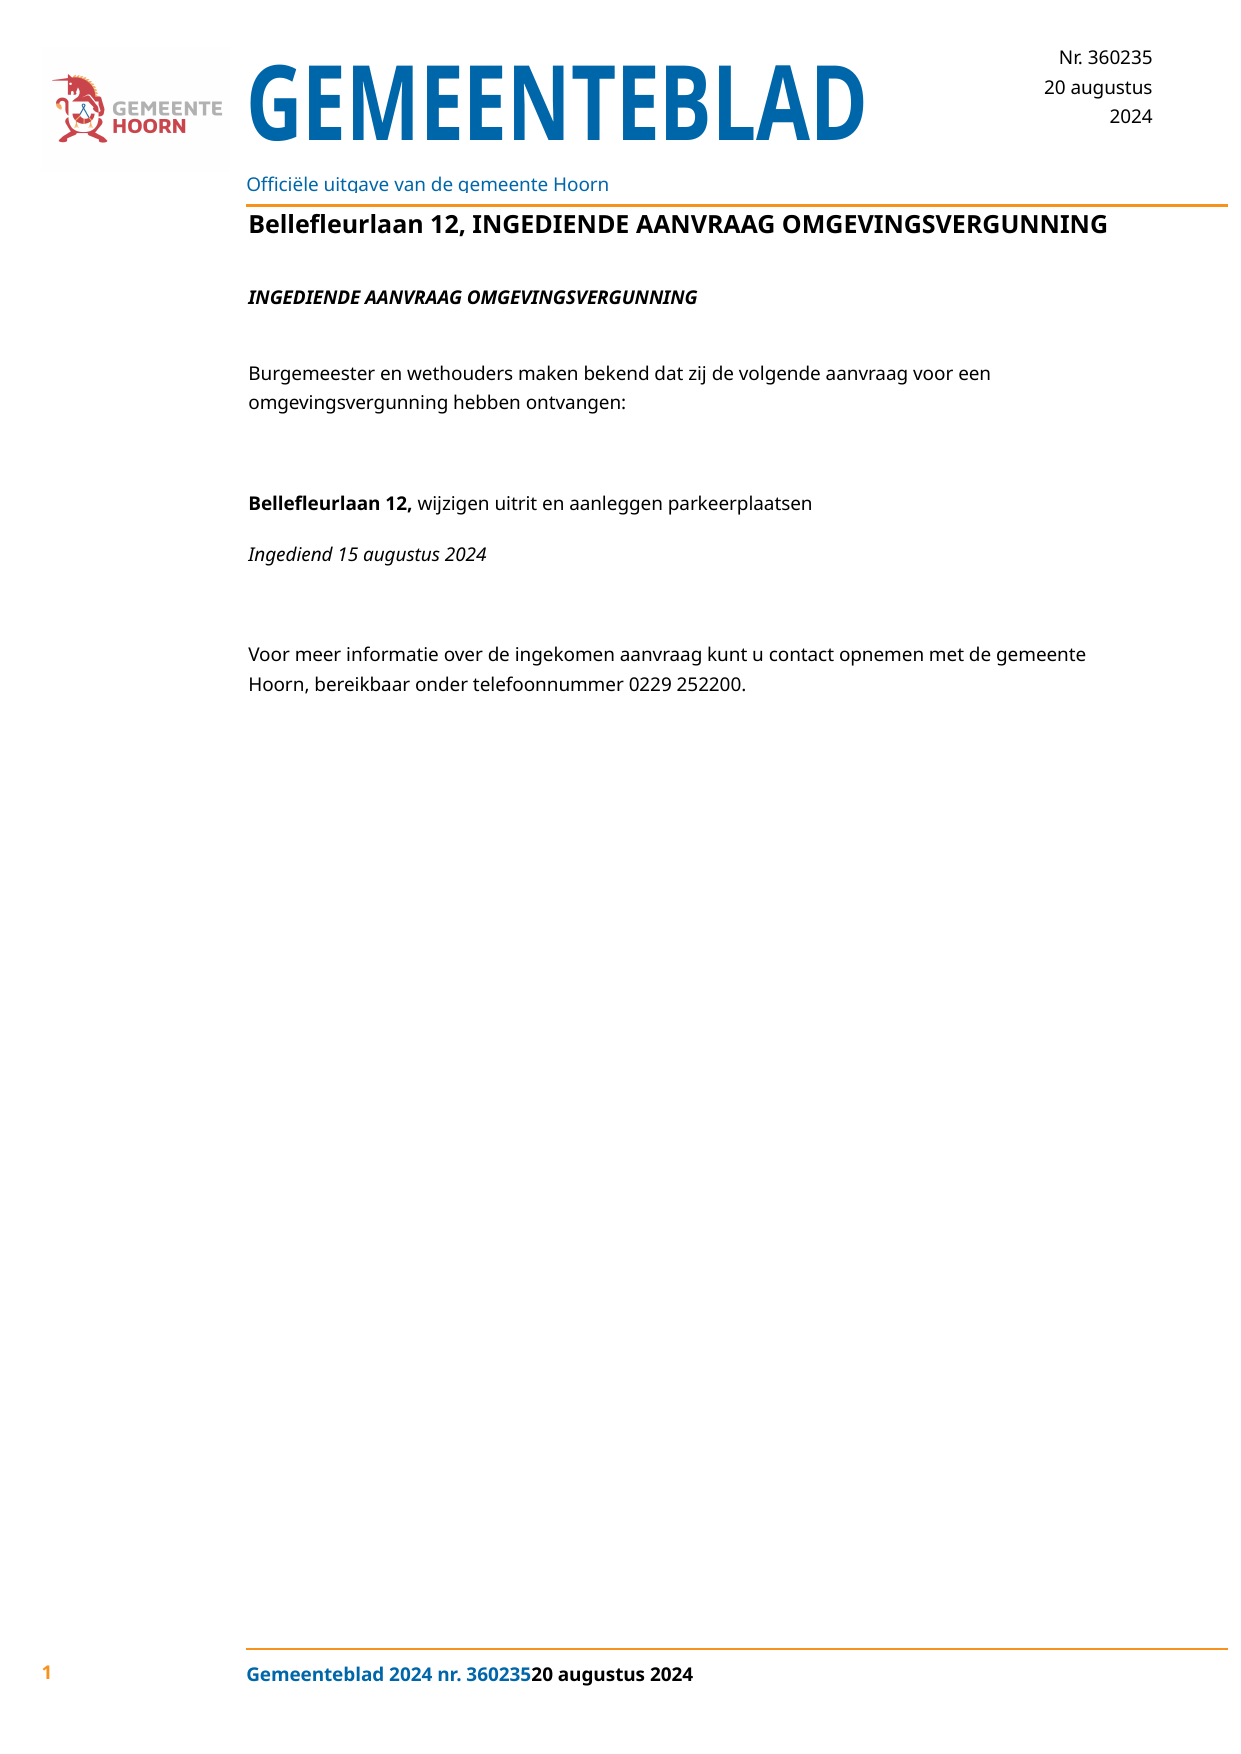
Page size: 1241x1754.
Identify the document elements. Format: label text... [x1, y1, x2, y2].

text Bellefleurlaan 12, wijzigen uitrit en aanleggen parkeerplaatsen [248, 490, 1152, 516]
picture [41, 47, 231, 172]
text Voor meer informatie over de ingekomen aanvraag kunt u contact opnemen met de gemeente Hoorn, bereikbaar onder telefoonnummer 0229 252200. [248, 642, 1152, 697]
text Bellefleurlaan 12, INGEDIENDE AANVRAAG OMGEVINGSVERGUNNING [248, 207, 1152, 241]
text INGEDIENDE AANVRAAG OMGEVINGSVERGUNNING [248, 284, 1152, 309]
text Ingediend 15 augustus 2024 [248, 541, 1152, 567]
text Burgemeester en wethouders maken bekend dat zij de volgende aanvraag voor een omgevingsvergunning hebben ontvangen: [248, 360, 1152, 415]
